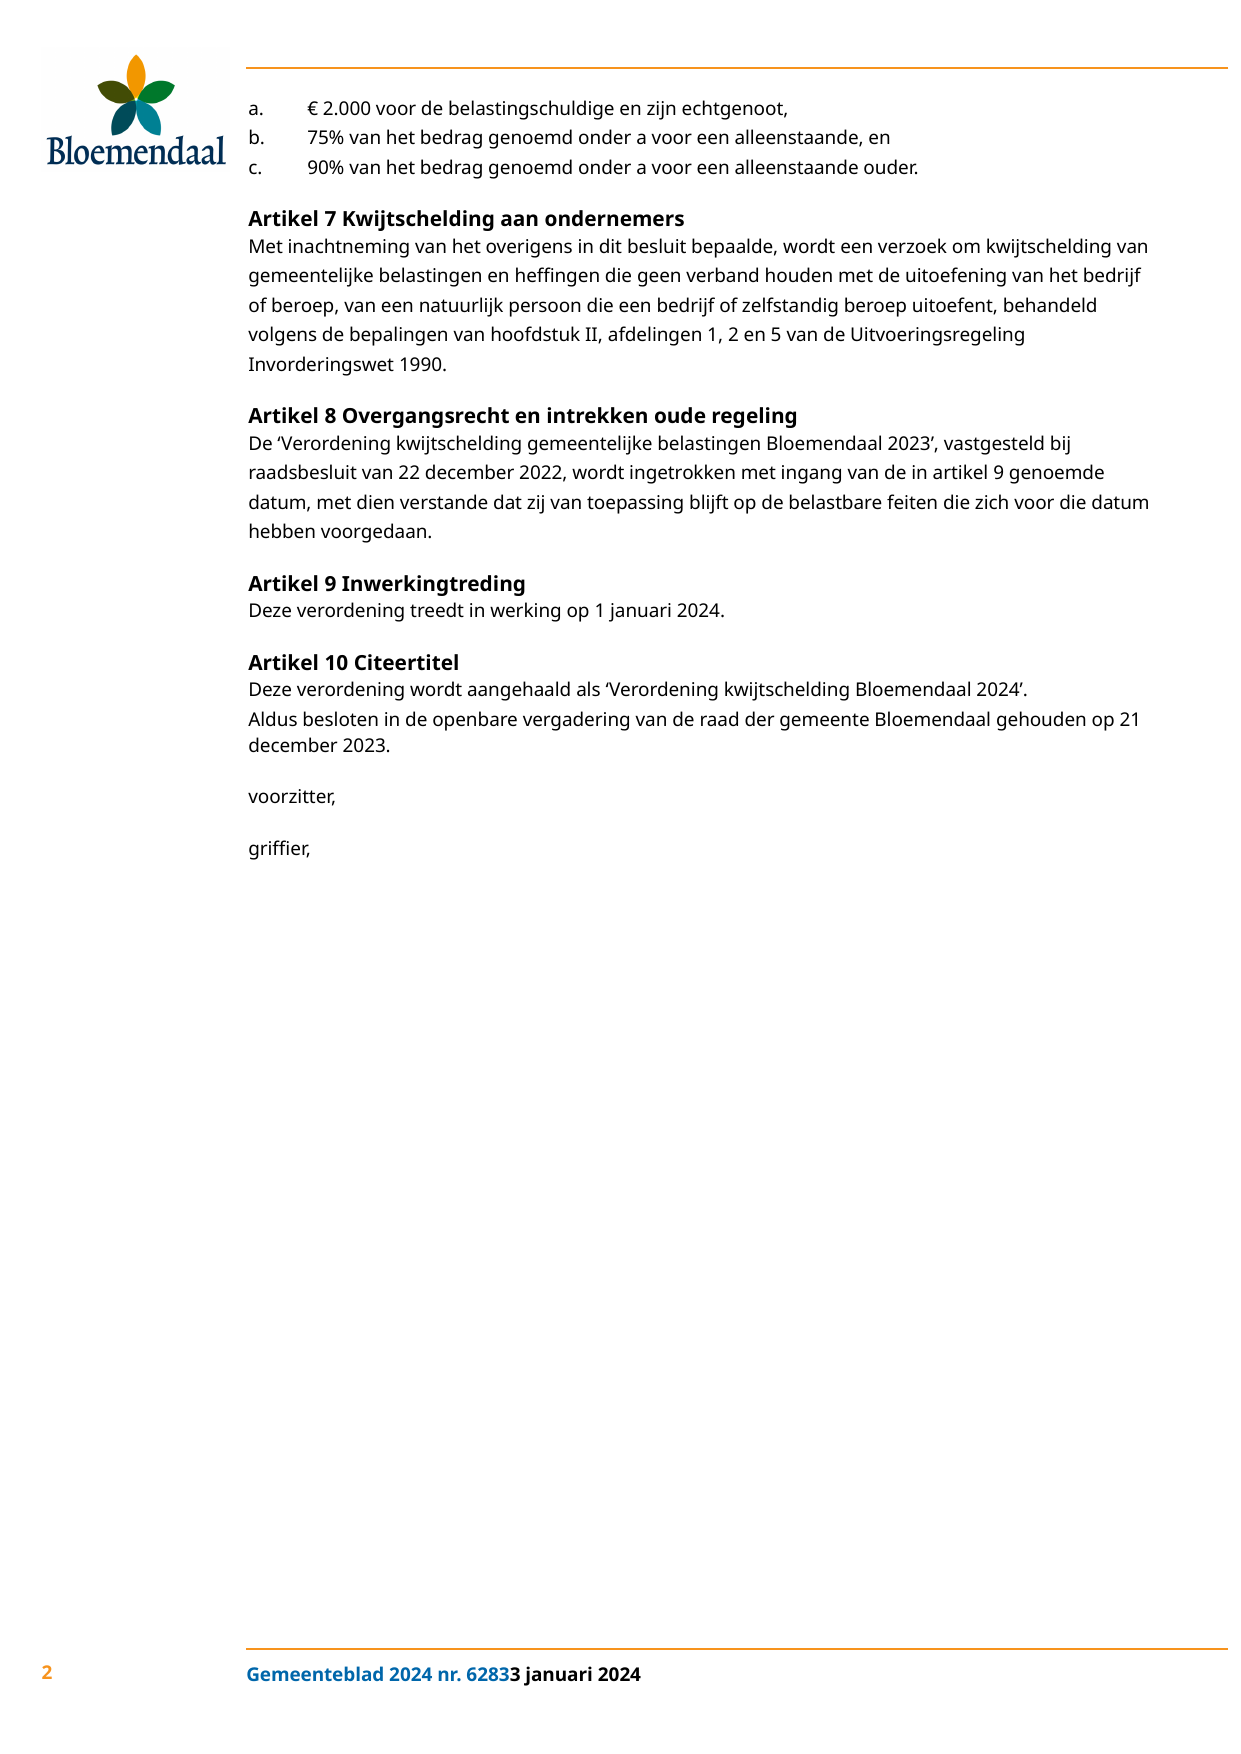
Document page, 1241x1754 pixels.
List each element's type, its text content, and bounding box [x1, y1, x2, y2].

text Deze verordening treedt in werking op 1 januari 2024. [248, 598, 1152, 623]
picture [41, 47, 231, 172]
text De ‘Verordening kwijtschelding gemeentelijke belastingen Bloemendaal 2023’, vastgesteld bij raadsbesluit van 22 december 2022, wordt ingetrokken met ingang van de in artikel 9 genoemde datum, met dien verstande dat zij van toepassing blijft op de belastbare feiten die zich voor die datum hebben voorgedaan. [248, 430, 1152, 544]
text Artikel 10 Citeertitel [248, 648, 1152, 676]
text voorzitter, [248, 783, 1152, 809]
list 90% van het bedrag genoemd onder a voor een alleenstaande ouder. [248, 154, 1152, 180]
list 75% van het bedrag genoemd onder a voor een alleenstaande, en [248, 124, 1152, 150]
text griffier, [248, 835, 1152, 860]
text Artikel 9 Inwerkingtreding [248, 569, 1152, 598]
text Aldus besloten in de openbare vergadering van de raad der gemeente Bloemendaal gehouden op 21 december 2023. [248, 706, 1152, 757]
list € 2.000 voor de belastingschuldige en zijn echtgenoot, [248, 95, 1152, 121]
text Artikel 8 Overgangsrecht en intrekken oude regeling [248, 402, 1152, 430]
text Deze verordening wordt aangehaald als ‘Verordening kwijtschelding Bloemendaal 2024’. [248, 676, 1152, 702]
text Met inachtneming van het overigens in dit besluit bepaalde, wordt een verzoek om kwijtschelding van gemeentelijke belastingen en heffingen die geen verband houden met de uitoefening van het bedrijf of beroep, van een natuurlijk persoon die een bedrijf of zelfstandig beroep uitoefent, behandeld volgens de bepalingen van hoofdstuk II, afdelingen 1, 2 en 5 van de Uitvoeringsregeling Invorderingswet 1990. [248, 233, 1152, 377]
text Artikel 7 Kwijtschelding aan ondernemers [248, 204, 1152, 233]
